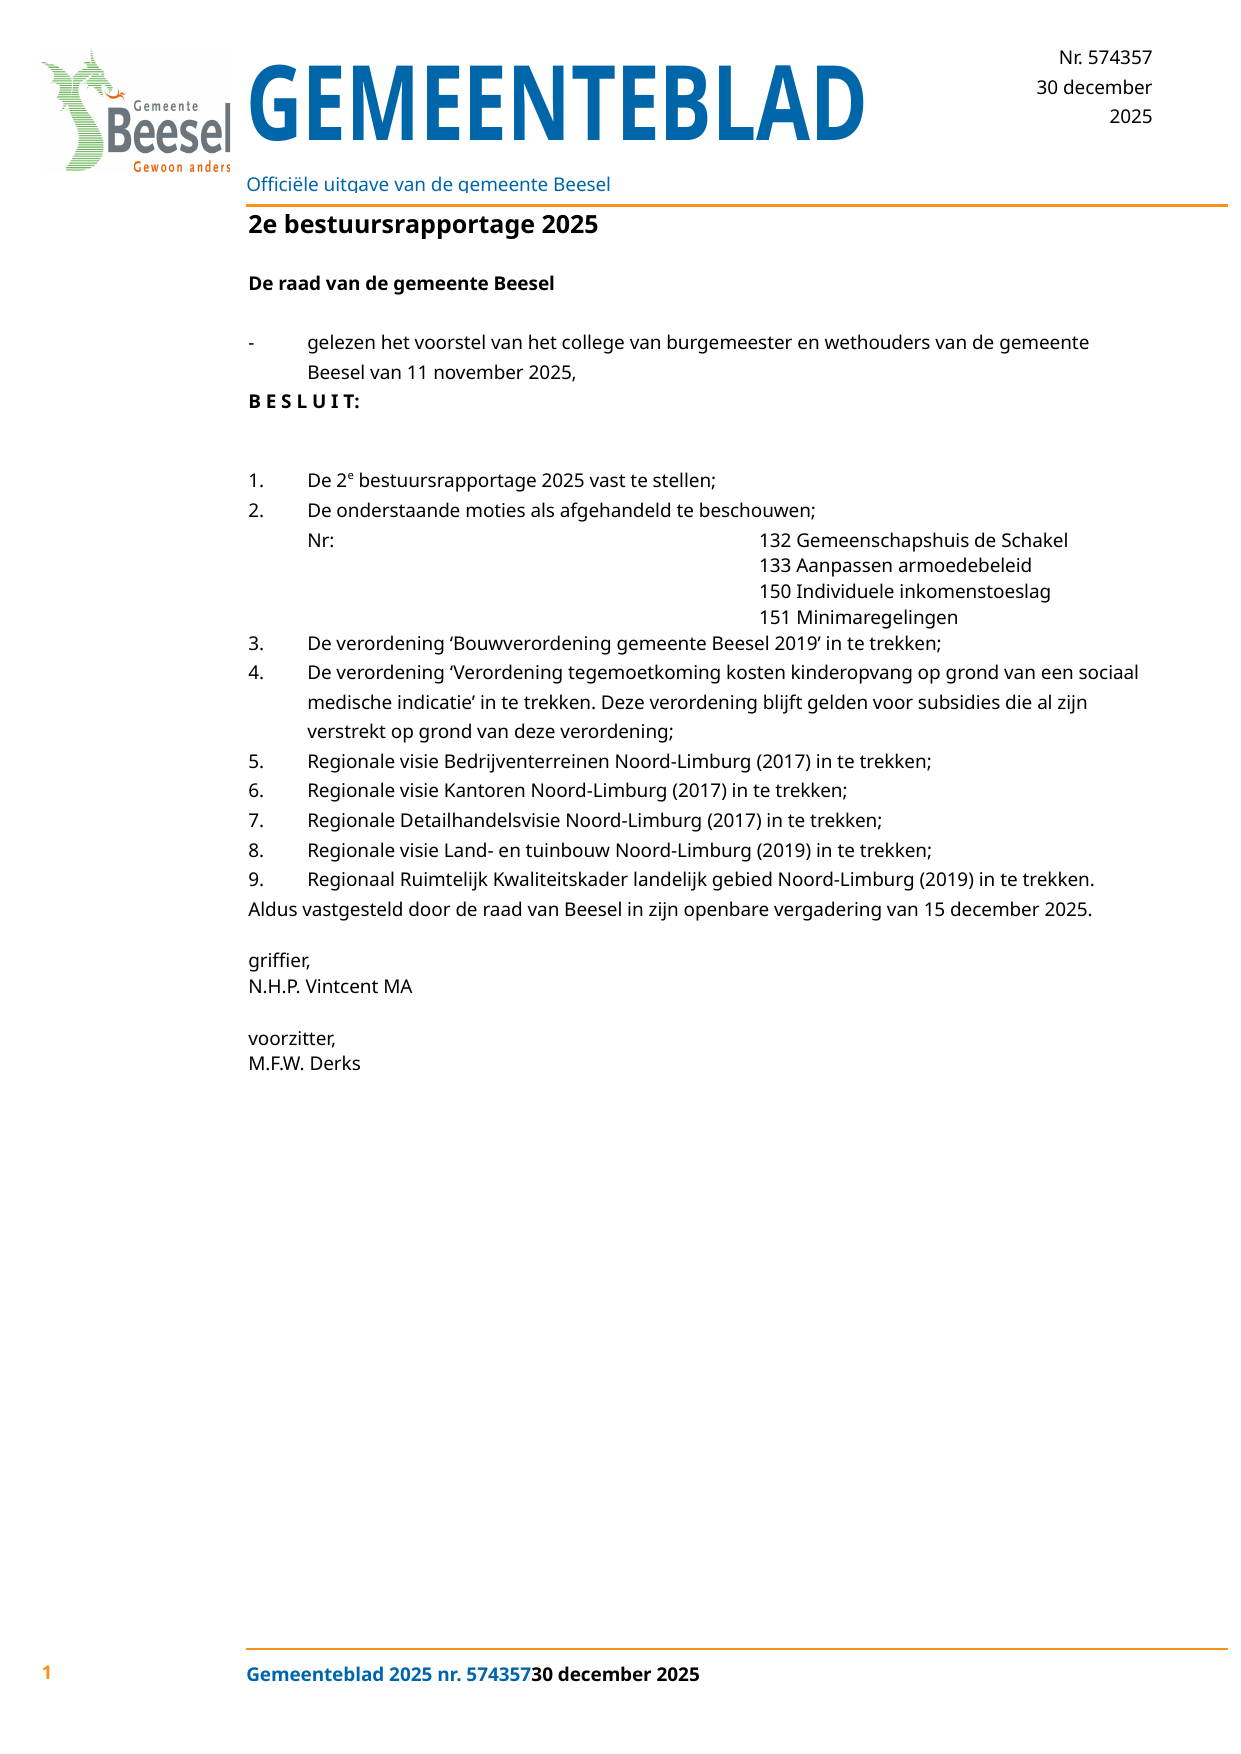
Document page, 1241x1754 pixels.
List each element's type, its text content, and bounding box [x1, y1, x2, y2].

table_header Nr: [307, 527, 759, 630]
list De verordening ‘Verordening tegemoetkoming kosten kinderopvang op grond van een sociaal medische indicatie’ in te trekken. Deze verordening blijft gelden voor subsidies die al zijn verstrekt op grond van deze verordening; [248, 659, 1152, 744]
text M.F.W. Derks [248, 1050, 1152, 1076]
list Regionale Detailhandelsvisie Noord-Limburg (2017) in te trekken; [248, 807, 1152, 833]
list Regionale visie Land- en tuinbouw Noord-Limburg (2019) in te trekken; [248, 837, 1152, 863]
text N.H.P. Vintcent MA [248, 973, 1152, 999]
text Aldus vastgesteld door de raad van Beesel in zijn openbare vergadering van 15 december 2025. [248, 896, 1152, 922]
table_cell 150 Individuele inkomenstoeslag [759, 578, 1211, 604]
list De verordening ‘Bouwverordening gemeente Beesel 2019’ in te trekken; [248, 630, 1152, 656]
list Regionale visie Bedrijventerreinen Noord-Limburg (2017) in te trekken; [248, 748, 1152, 774]
table_cell 133 Aanpassen armoedebeleid [759, 553, 1211, 578]
text 2e bestuursrapportage 2025 [248, 207, 1152, 241]
text B E S L U I T: [248, 389, 1152, 414]
list gelezen het voorstel van het college van burgemeester en wethouders van de gemeente Beesel van 11 november 2025, [248, 329, 1152, 385]
text voorzitter, [248, 1025, 1152, 1050]
picture [41, 47, 231, 172]
list De onderstaande moties als afgehandeld te beschouwen; [248, 497, 1152, 523]
text griffier, [248, 947, 1152, 973]
list De 2e bestuursrapportage 2025 vast te stellen; [248, 467, 1152, 493]
table_header 132 Gemeenschapshuis de Schakel [759, 527, 1211, 552]
text De raad van de gemeente Beesel [248, 270, 1152, 296]
list Regionaal Ruimtelijk Kwaliteitskader landelijk gebied Noord-Limburg (2019) in te trekken. [248, 866, 1152, 892]
list Regionale visie Kantoren Noord-Limburg (2017) in te trekken; [248, 778, 1152, 803]
table_cell 151 Minimaregelingen [759, 604, 1211, 630]
